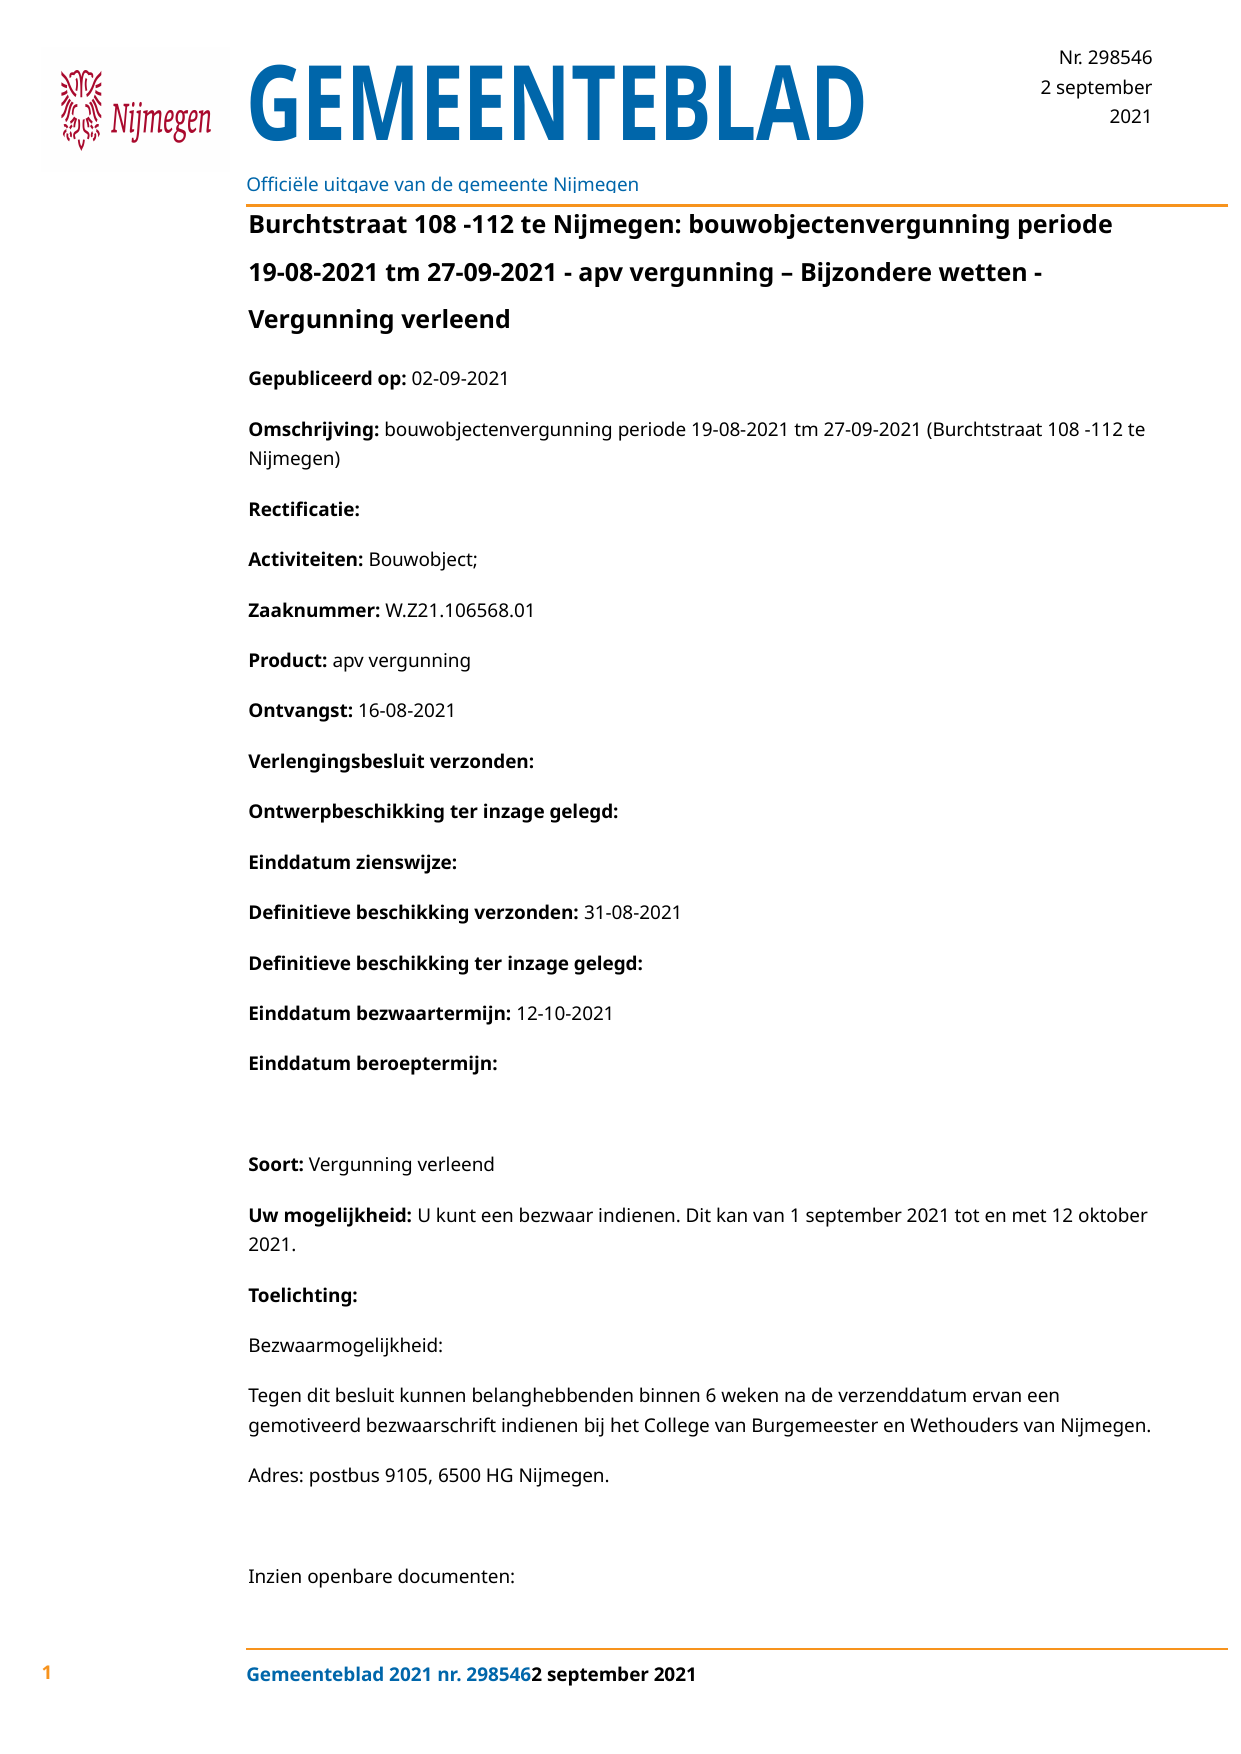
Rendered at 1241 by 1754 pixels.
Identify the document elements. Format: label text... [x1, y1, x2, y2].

text Adres: postbus 9105, 6500 HG Nijmegen. [248, 1463, 1152, 1488]
text Ontvangst: 16-08-2021 [248, 698, 1152, 723]
text Activiteiten: Bouwobject; [248, 546, 1152, 572]
text Einddatum beroeptermijn: [248, 1051, 1152, 1076]
text Gepubliceerd op: 02-09-2021 [248, 366, 1152, 391]
text Toelichting: [248, 1282, 1152, 1307]
text Omschrijving: bouwobjectenvergunning periode 19-08-2021 tm 27-09-2021 (Burchtstraat 108 -112 te Nijmegen) [248, 416, 1152, 471]
text Burchtstraat 108 -112 te Nijmegen: bouwobjectenvergunning periode 19-08-2021 tm 27-09-2021 - apv vergunning – Bijzondere wetten - Vergunning verleend [248, 207, 1152, 336]
picture [41, 47, 231, 172]
text Zaaknummer: W.Z21.106568.01 [248, 597, 1152, 622]
text Bezwaarmogelijkheid: [248, 1332, 1152, 1358]
text Definitieve beschikking verzonden: 31-08-2021 [248, 899, 1152, 925]
text Rectificatie: [248, 496, 1152, 522]
text Einddatum zienswijze: [248, 849, 1152, 874]
text Uw mogelijkheid: U kunt een bezwaar indienen. Dit kan van 1 september 2021 tot en met 12 oktober 2021. [248, 1202, 1152, 1257]
text Inzien openbare documenten: [248, 1563, 1152, 1589]
text Soort: Vergunning verleend [248, 1151, 1152, 1177]
text Einddatum bezwaartermijn: 12-10-2021 [248, 1000, 1152, 1026]
text Tegen dit besluit kunnen belanghebbenden binnen 6 weken na de verzenddatum ervan een gemotiveerd bezwaarschrift indienen bij het College van Burgemeester en Wethouders van Nijmegen. [248, 1383, 1152, 1438]
text Ontwerpbeschikking ter inzage gelegd: [248, 798, 1152, 824]
text Product: apv vergunning [248, 647, 1152, 673]
text Verlengingsbesluit verzonden: [248, 748, 1152, 774]
text Definitieve beschikking ter inzage gelegd: [248, 950, 1152, 975]
